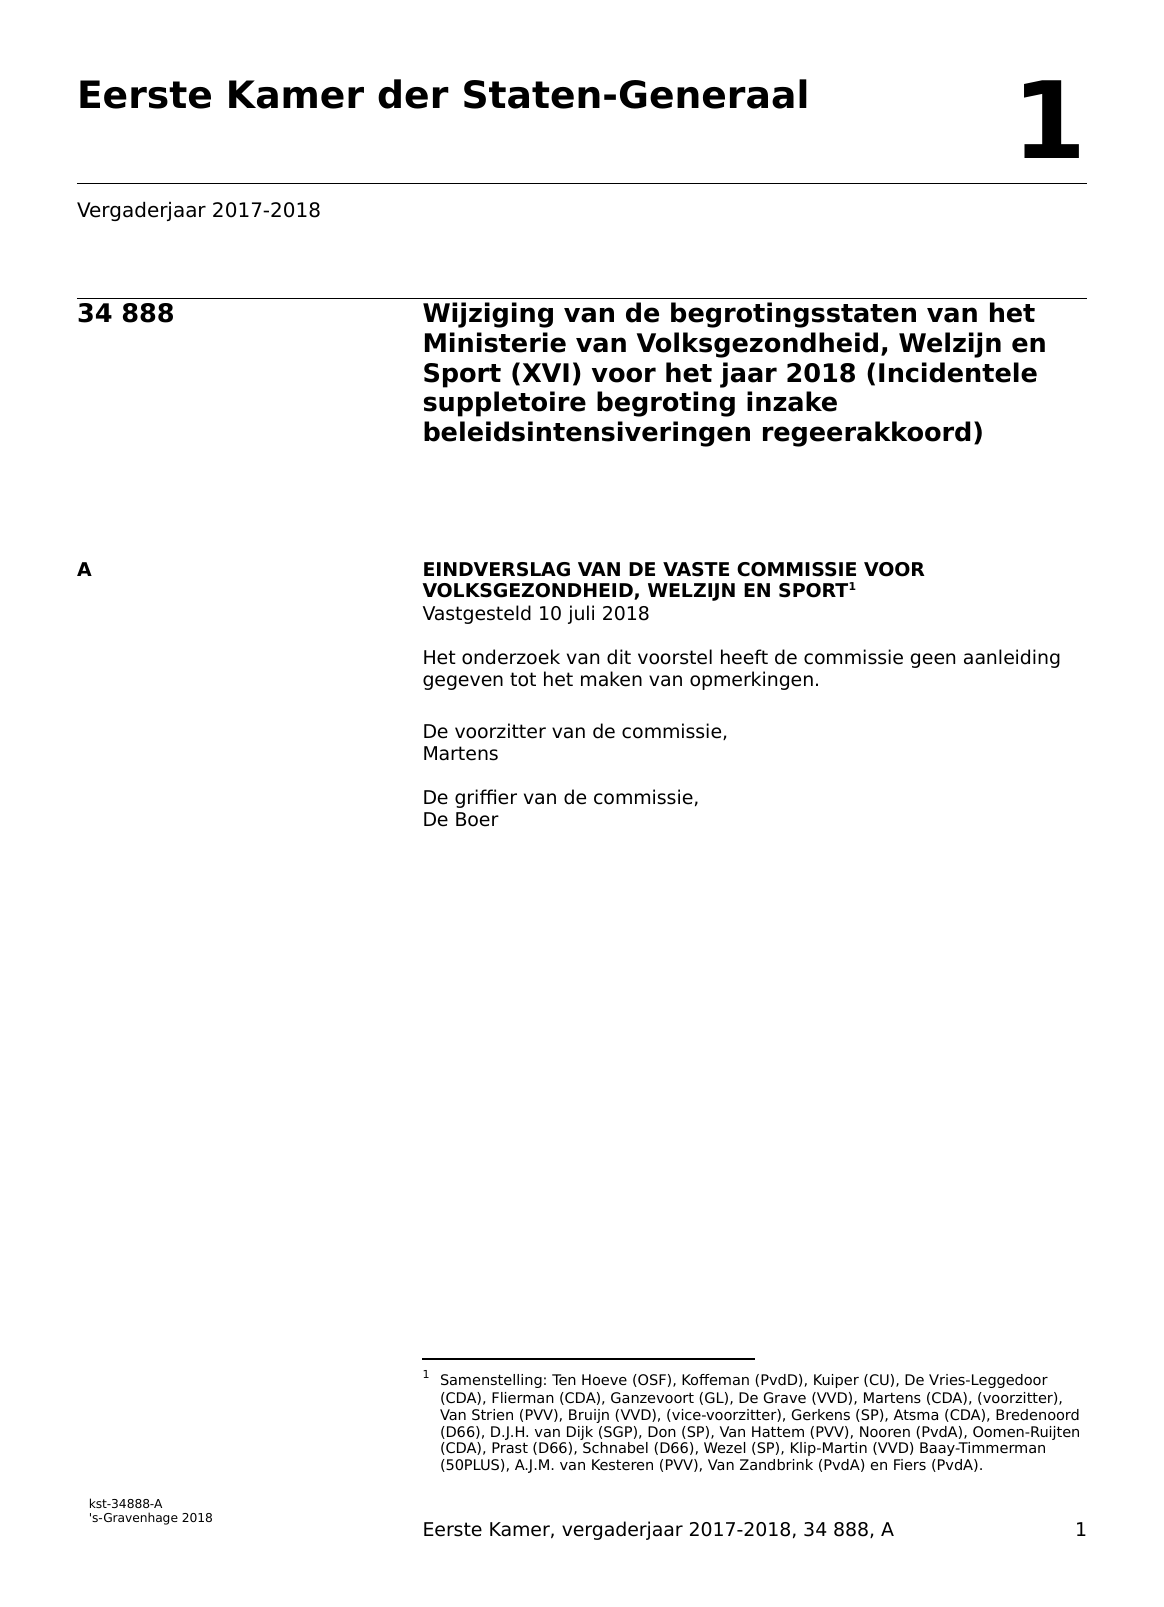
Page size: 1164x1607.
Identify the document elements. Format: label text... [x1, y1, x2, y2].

text Samenstelling: Ten Hoeve (OSF), Koffeman (PvdD), Kuiper (CU), De Vries-Leggedoor (CDA), Flierman (CDA), Ganzevoort (GL), De Grave (VVD), Martens (CDA), (voorzitter), Van Strien (PVV), Bruijn (VVD), (vice-voorzitter), Gerkens (SP), Atsma (CDA), Bredenoord (D66), D.J.H. van Dijk (SGP), Don (SP), Van Hattem (PVV), Nooren (PvdA), Oomen-Ruijten (CDA), Prast (D66), Schnabel (D66), Wezel (SP), Klip-Martin (VVD) Baay-Timmerman (50PLUS), A.J.M. van Kesteren (PVV), Van Zandbrink (PvdA) en Fiers (PvdA). [422, 1368, 1087, 1474]
text 's-Gravenhage 2018 [88, 1511, 323, 1525]
text kst-34888-A [88, 1497, 323, 1511]
table_header 1 [886, 59, 1087, 183]
table_header Eerste Kamer der Staten-Generaal [77, 59, 886, 183]
subtitle 34 888 Wijziging van de begrotingsstaten van het Ministerie van Volksgezondheid, Welzijn en Sport (XVI) voor het jaar 2018 (Incidentele suppletoire begroting inzake beleidsintensiveringen regeerakkoord) [77, 299, 1087, 447]
text De voorzitter van de commissie, Martens [422, 721, 1087, 764]
table_cell Vergaderjaar 2017-2018 [77, 184, 1087, 298]
text Vastgesteld 10 juli 2018 [422, 602, 1087, 624]
subtitle A EINDVERSLAG VAN DE VASTE COMMISSIE VOOR VOLKSGEZONDHEID, WELZIJN EN SPORT [77, 558, 1087, 602]
text Het onderzoek van dit voorstel heeft de commissie geen aanleiding gegeven tot het maken van opmerkingen. [422, 647, 1087, 691]
text De griffier van de commissie, De Boer [422, 787, 1087, 831]
